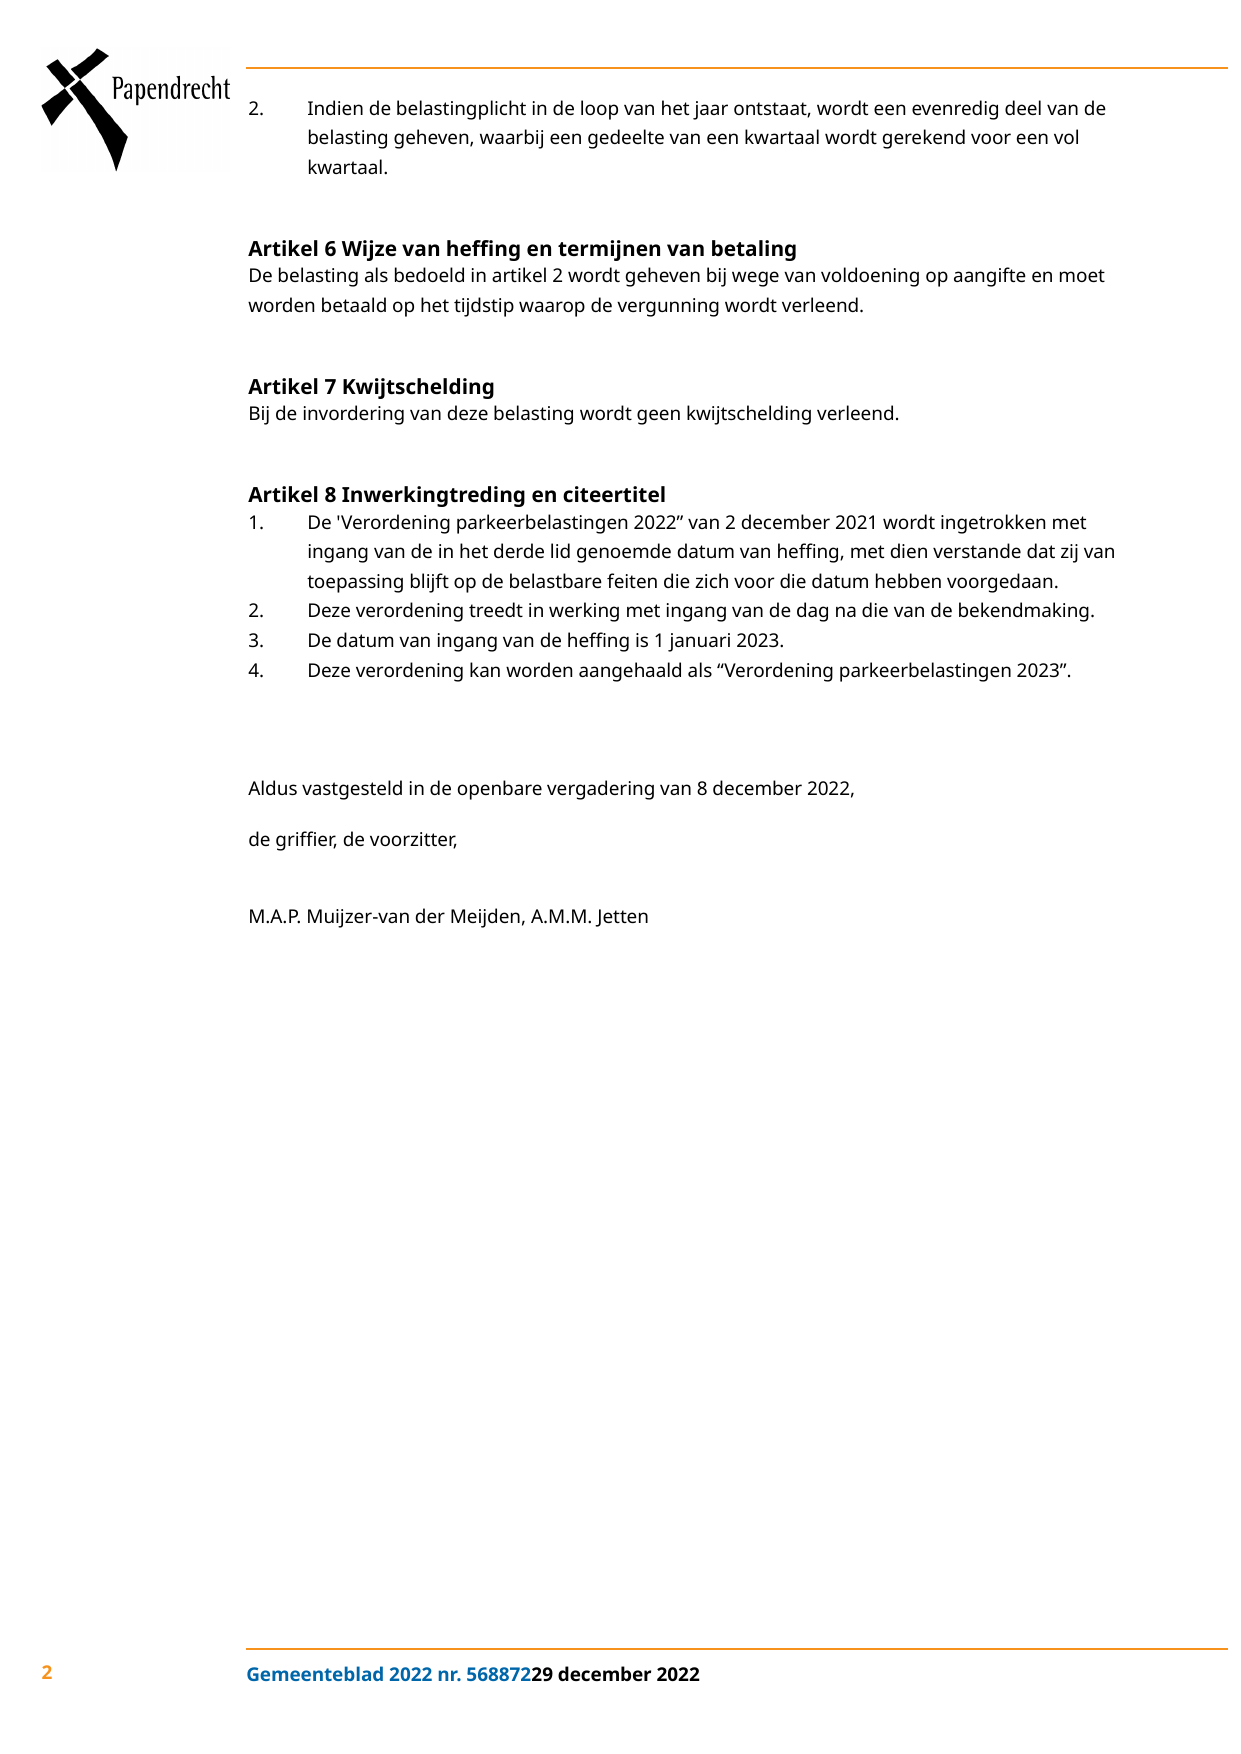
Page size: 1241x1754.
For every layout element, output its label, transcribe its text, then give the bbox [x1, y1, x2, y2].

text M.A.P. Muijzer-van der Meijden, A.M.M. Jetten [248, 904, 1152, 929]
list Deze verordening treedt in werking met ingang van de dag na die van de bekendmaking. [248, 598, 1152, 623]
text de griffier, de voorzitter, [248, 827, 1152, 852]
text Artikel 7 Kwijtschelding [248, 372, 1152, 400]
picture [41, 47, 231, 172]
text Artikel 8 Inwerkingtreding en citeertitel [248, 480, 1152, 509]
text Artikel 6 Wijze van heffing en termijnen van betaling [248, 234, 1152, 262]
list De datum van ingang van de heffing is 1 januari 2023. [248, 627, 1152, 653]
text De belasting als bedoeld in artikel 2 wordt geheven bij wege van voldoening op aangifte en moet worden betaald op het tijdstip waarop de vergunning wordt verleend. [248, 262, 1152, 318]
list Deze verordening kan worden aangehaald als “Verordening parkeerbelastingen 2023”. [248, 657, 1152, 682]
text Aldus vastgesteld in de openbare vergadering van 8 december 2022, [248, 775, 1152, 801]
text Bij de invordering van deze belasting wordt geen kwijtschelding verleend. [248, 400, 1152, 426]
list Indien de belastingplicht in de loop van het jaar ontstaat, wordt een evenredig deel van de belasting geheven, waarbij een gedeelte van een kwartaal wordt gerekend voor een vol kwartaal. [248, 95, 1152, 180]
list De 'Verordening parkeerbelastingen 2022” van 2 december 2021 wordt ingetrokken met ingang van de in het derde lid genoemde datum van heffing, met dien verstande dat zij van toepassing blijft op de belastbare feiten die zich voor die datum hebben voorgedaan. [248, 509, 1152, 594]
